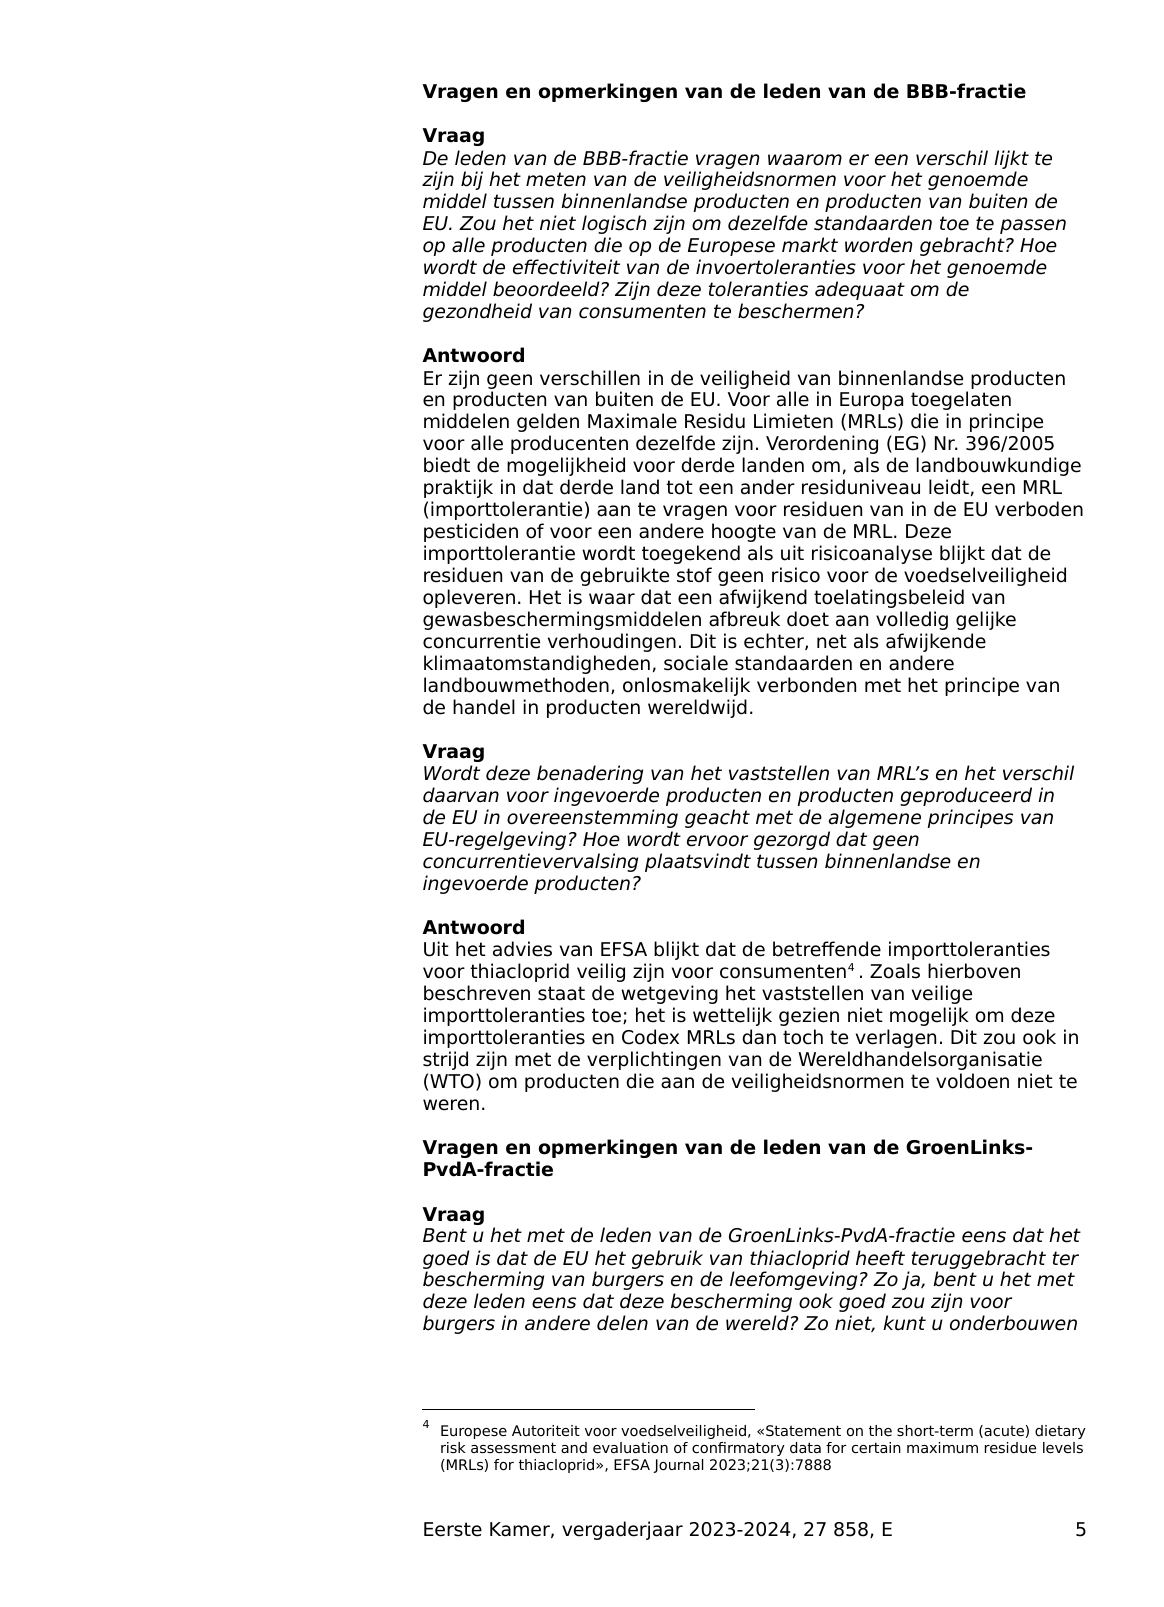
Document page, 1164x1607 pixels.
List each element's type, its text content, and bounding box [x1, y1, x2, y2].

subtitle Vragen en opmerkingen van de leden van de BBB-fractie [422, 81, 1087, 103]
text Vraag [422, 1203, 1087, 1225]
text Antwoord [422, 917, 1087, 939]
text Vraag [422, 125, 1087, 147]
subtitle Vragen en opmerkingen van de leden van de GroenLinks-PvdA-fractie [422, 1137, 1087, 1181]
text De leden van de BBB-fractie vragen waarom er een verschil lijkt te zijn bij het meten van de veiligheidsnormen voor het genoemde middel tussen binnenlandse producten en producten van buiten de EU. Zou het niet logisch zijn om dezelfde standaarden toe te passen op alle producten die op de Europese markt worden gebracht? Hoe wordt de effectiviteit van de invoertoleranties voor het genoemde middel beoordeeld? Zijn deze toleranties adequaat om de gezondheid van consumenten te beschermen? [422, 147, 1087, 323]
text Antwoord [422, 345, 1087, 367]
text Er zijn geen verschillen in de veiligheid van binnenlandse producten en producten van buiten de EU. Voor alle in Europa toegelaten middelen gelden Maximale Residu Limieten (MRLs) die in principe voor alle producenten dezelfde zijn. Verordening (EG) Nr. 396/2005 biedt de mogelijkheid voor derde landen om, als de landbouwkundige praktijk in dat derde land tot een ander residuniveau leidt, een MRL (importtolerantie) aan te vragen voor residuen van in de EU verboden pesticiden of voor een andere hoogte van de MRL. Deze importtolerantie wordt toegekend als uit risicoanalyse blijkt dat de residuen van de gebruikte stof geen risico voor de voedselveiligheid opleveren. Het is waar dat een afwijkend toelatingsbeleid van gewasbeschermingsmiddelen afbreuk doet aan volledig gelijke concurrentie verhoudingen. Dit is echter, net als afwijkende klimaatomstandigheden, sociale standaarden en andere landbouwmethoden, onlosmakelijk verbonden met het principe van de handel in producten wereldwijd. [422, 367, 1087, 719]
text Vraag [422, 741, 1087, 763]
text Bent u het met de leden van de GroenLinks-PvdA-fractie eens dat het goed is dat de EU het gebruik van thiacloprid heeft teruggebracht ter bescherming van burgers en de leefomgeving? Zo ja, bent u het met deze leden eens dat deze bescherming ook goed zou zijn voor burgers in andere delen van de wereld? Zo niet, kunt u onderbouwen [422, 1225, 1087, 1335]
text Europese Autoriteit voor voedselveiligheid, «Statement on the short-term (acute) dietary risk assessment and evaluation of confirmatory data for certain maximum residue levels (MRLs) for thiacloprid», EFSA Journal 2023;21(3):7888 [422, 1418, 1087, 1474]
text Wordt deze benadering van het vaststellen van MRL’s en het verschil daarvan voor ingevoerde producten en producten geproduceerd in de EU in overeenstemming geacht met de algemene principes van EU-regelgeving? Hoe wordt ervoor gezorgd dat geen concurrentievervalsing plaatsvindt tussen binnenlandse en ingevoerde producten? [422, 763, 1087, 895]
text Uit het advies van EFSA blijkt dat de betreffende importtoleranties voor thiacloprid veilig zijn voor consumenten. Zoals hierboven beschreven staat de wetgeving het vaststellen van veilige importtoleranties toe; het is wettelijk gezien niet mogelijk om deze importtoleranties en Codex MRLs dan toch te verlagen. Dit zou ook in strijd zijn met de verplichtingen van de Wereldhandelsorganisatie (WTO) om producten die aan de veiligheidsnormen te voldoen niet te weren. [422, 939, 1087, 1115]
